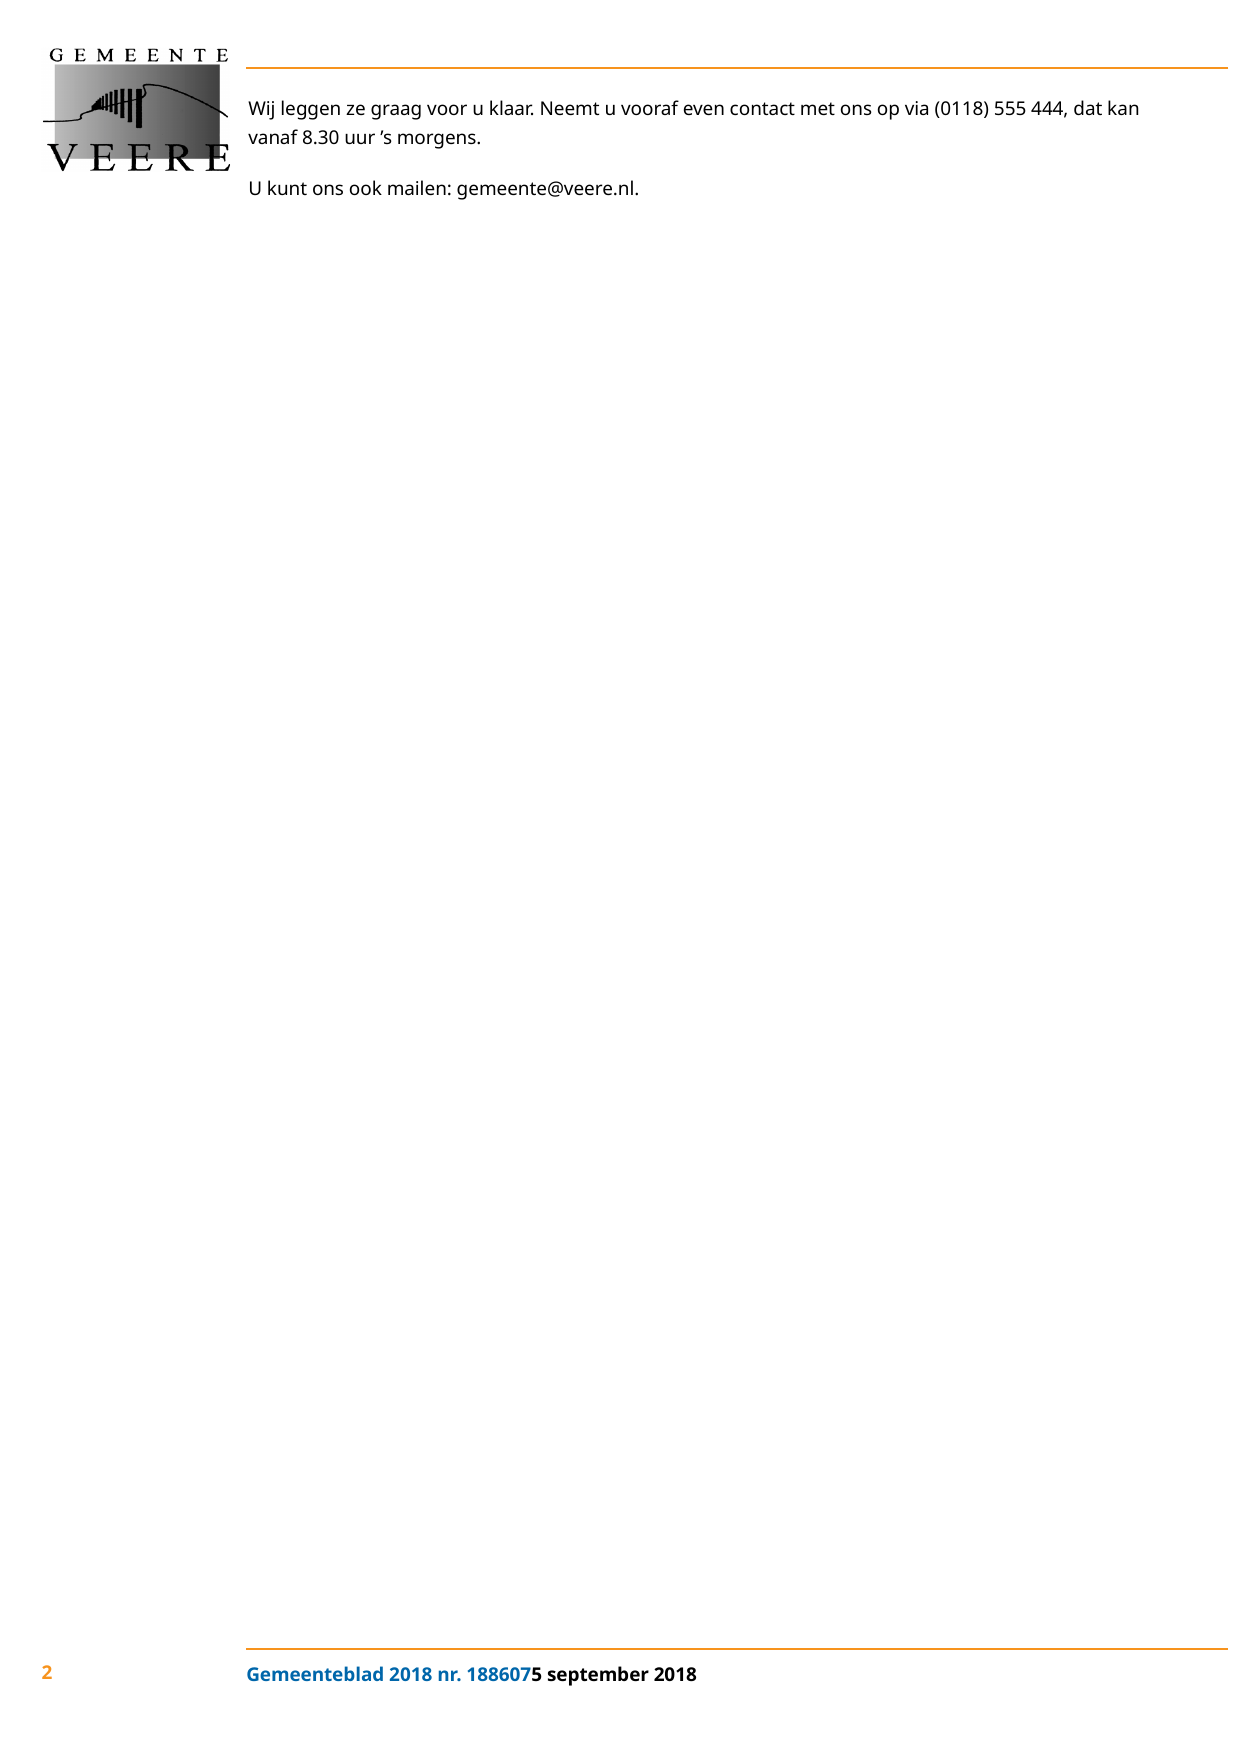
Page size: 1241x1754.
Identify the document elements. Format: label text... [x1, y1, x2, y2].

picture [41, 47, 231, 172]
text U kunt ons ook mailen: gemeente@veere.nl. [248, 175, 1152, 201]
text Wij leggen ze graag voor u klaar. Neemt u vooraf even contact met ons op via (0118) 555 444, dat kan vanaf 8.30 uur ’s morgens. [248, 95, 1152, 150]
